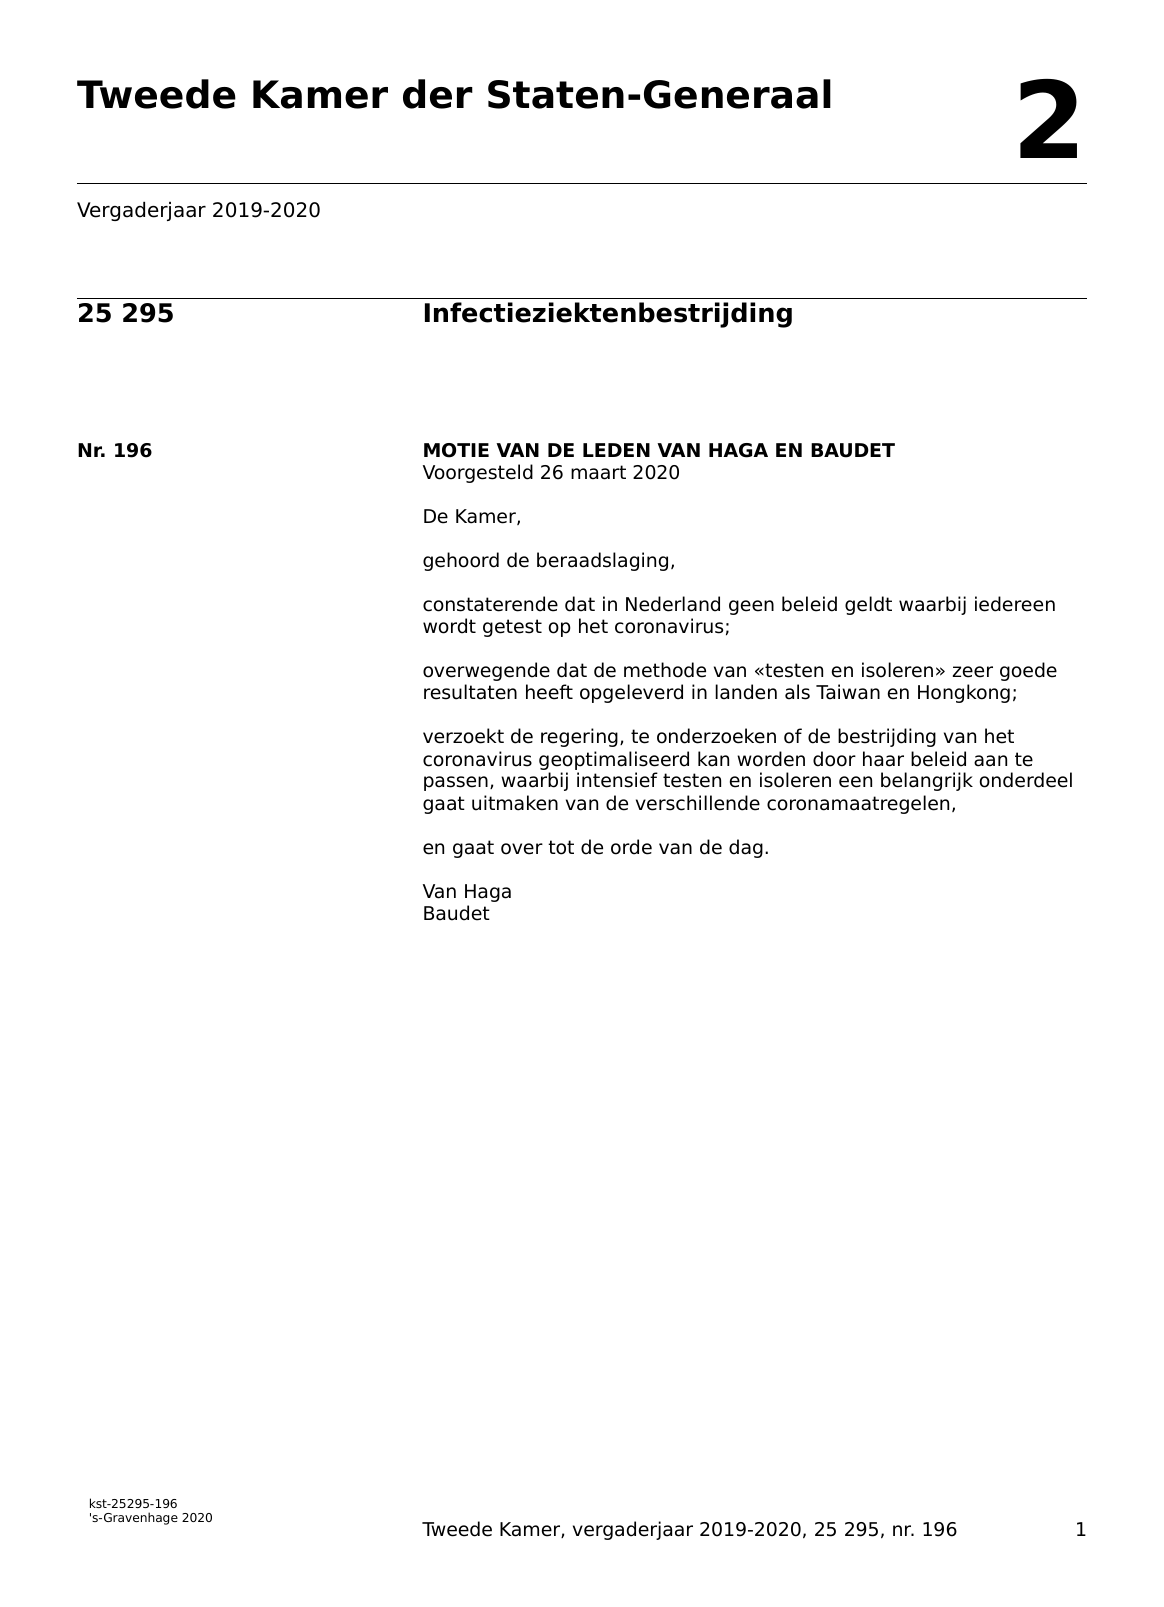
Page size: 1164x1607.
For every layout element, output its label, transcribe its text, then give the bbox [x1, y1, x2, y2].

text Baudet [422, 903, 1087, 925]
text verzoekt de regering, te onderzoeken of de bestrijding van het coronavirus geoptimaliseerd kan worden door haar beleid aan te passen, waarbij intensief testen en isoleren een belangrijk onderdeel gaat uitmaken van de verschillende coronamaatregelen, [422, 726, 1087, 814]
text De Kamer, [422, 506, 1087, 528]
text Van Haga [422, 881, 1087, 903]
table_header Tweede Kamer der Staten-Generaal [77, 59, 886, 183]
text kst-25295-196 [88, 1497, 323, 1511]
text overwegende dat de methode van «testen en isoleren» zeer goede resultaten heeft opgeleverd in landen als Taiwan en Hongkong; [422, 660, 1087, 704]
table_header 2 [886, 59, 1087, 183]
subtitle 25 295 Infectieziektenbestrijding [77, 299, 1087, 329]
subtitle Nr. 196 MOTIE VAN DE LEDEN VAN HAGA EN BAUDET [77, 440, 1087, 462]
text 's-Gravenhage 2020 [88, 1511, 323, 1525]
text gehoord de beraadslaging, [422, 550, 1087, 572]
table_cell Vergaderjaar 2019-2020 [77, 184, 1087, 298]
text Voorgesteld 26 maart 2020 [422, 462, 1087, 484]
text constaterende dat in Nederland geen beleid geldt waarbij iedereen wordt getest op het coronavirus; [422, 594, 1087, 638]
text en gaat over tot de orde van de dag. [422, 837, 1087, 858]
